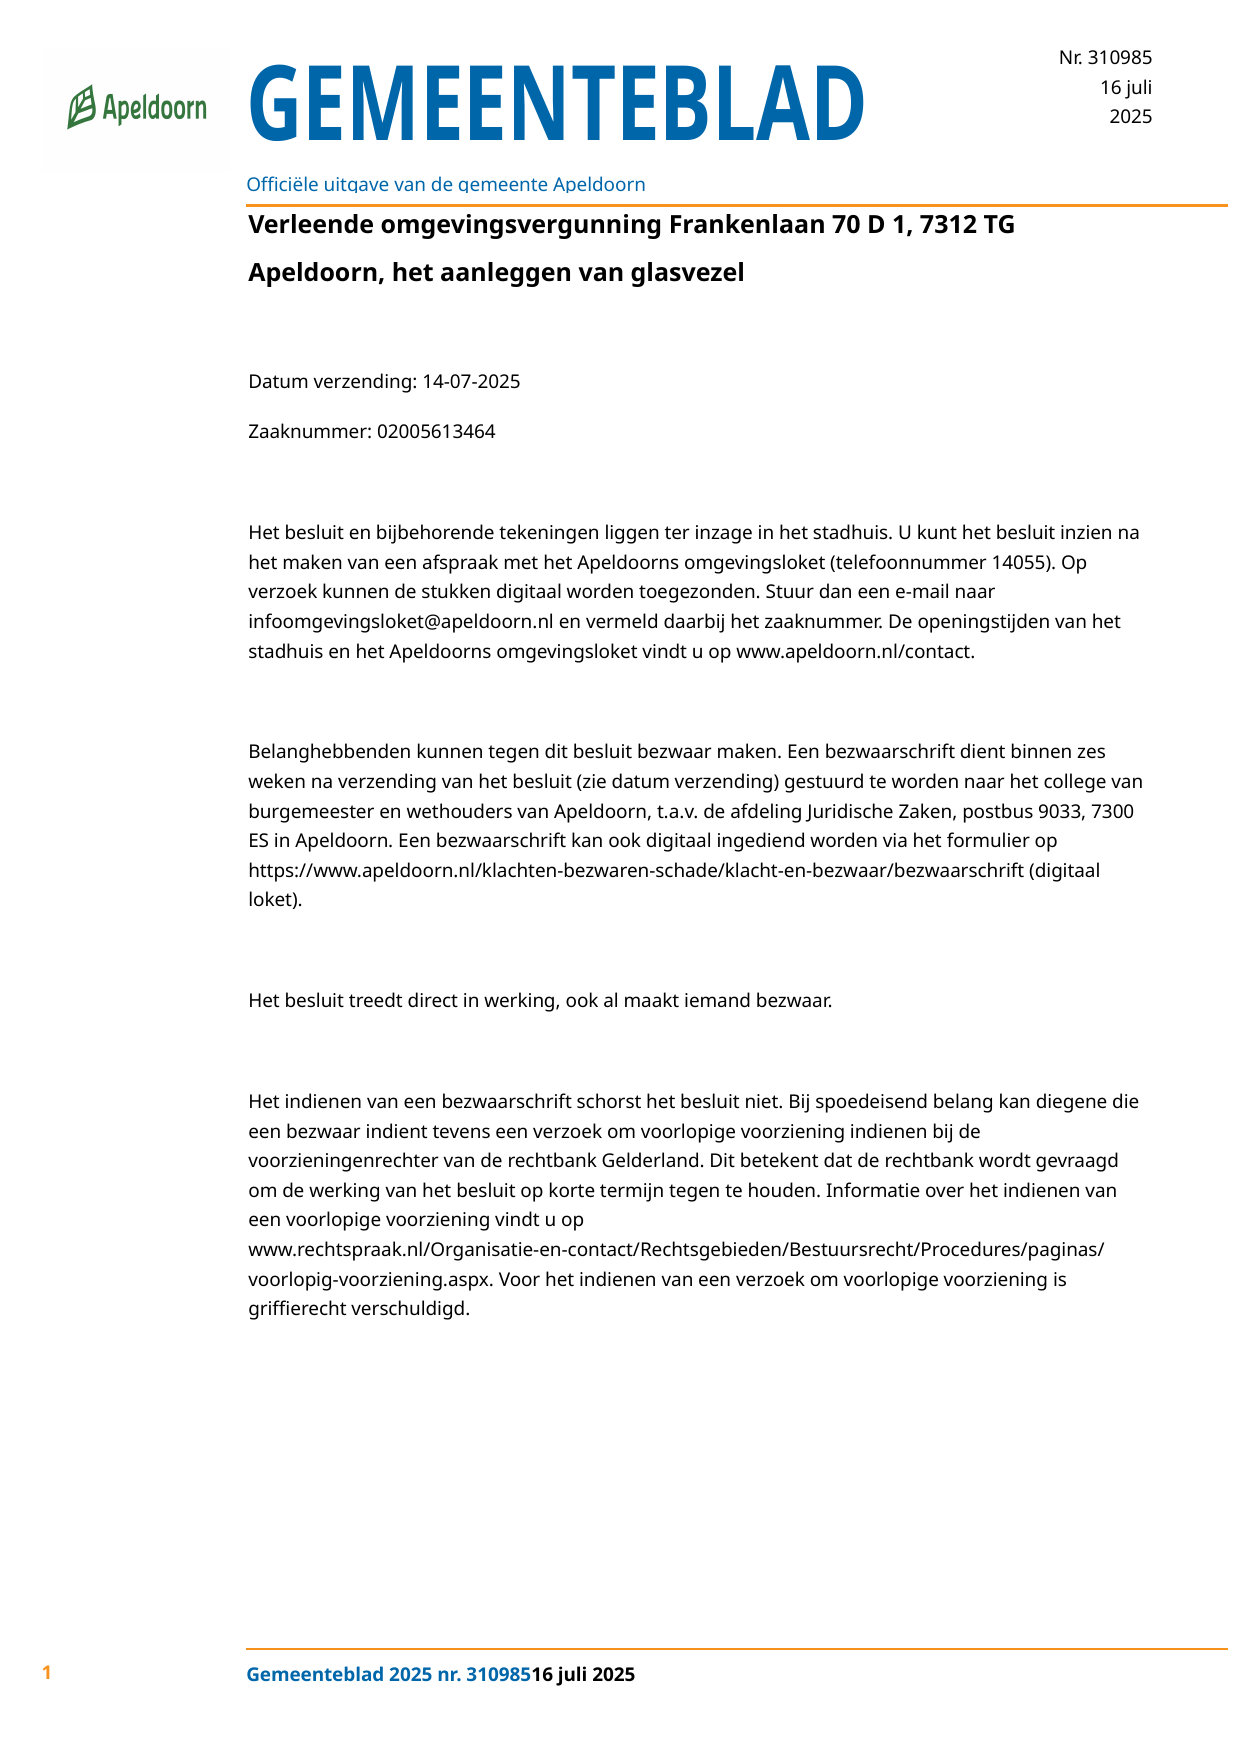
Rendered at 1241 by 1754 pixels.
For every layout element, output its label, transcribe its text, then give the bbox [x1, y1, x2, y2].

text Datum verzending: 14-07-2025 [248, 368, 1152, 394]
text Belanghebbenden kunnen tegen dit besluit bezwaar maken. Een bezwaarschrift dient binnen zes weken na verzending van het besluit (zie datum verzending) gestuurd te worden naar het college van burgemeester en wethouders van Apeldoorn, t.a.v. de afdeling Juridische Zaken, postbus 9033, 7300 ES in Apeldoorn. Een bezwaarschrift kan ook digitaal ingediend worden via het formulier op https://www.apeldoorn.nl/klachten-bezwaren-schade/klacht-en-bezwaar/bezwaarschrift (digitaal loket). [248, 739, 1152, 912]
text Zaaknummer: 02005613464 [248, 419, 1152, 444]
picture [41, 47, 231, 172]
text Het besluit en bijbehorende tekeningen liggen ter inzage in het stadhuis. U kunt het besluit inzien na het maken van een afspraak met het Apeldoorns omgevingsloket (telefoonnummer 14055). Op verzoek kunnen de stukken digitaal worden toegezonden. Stuur dan een e-mail naar infoomgevingsloket@apeldoorn.nl en vermeld daarbij het zaaknummer. De openingstijden van het stadhuis en het Apeldoorns omgevingsloket vindt u op www.apeldoorn.nl/contact. [248, 519, 1152, 664]
text Het besluit treedt direct in werking, ook al maakt iemand bezwaar. [248, 987, 1152, 1013]
text Het indienen van een bezwaarschrift schorst het besluit niet. Bij spoedeisend belang kan diegene die een bezwaar indient tevens een verzoek om voorlopige voorziening indienen bij de voorzieningenrechter van de rechtbank Gelderland. Dit betekent dat de rechtbank wordt gevraagd om de werking van het besluit op korte termijn tegen te houden. Informatie over het indienen van een voorlopige voorziening vindt u op www.rechtspraak.nl/Organisatie-en-contact/Rechtsgebieden/Bestuursrecht/Procedures/paginas/voorlopig-voorziening.aspx. Voor het indienen van een verzoek om voorlopige voorziening is griffierecht verschuldigd. [248, 1088, 1152, 1321]
text Verleende omgevingsvergunning Frankenlaan 70 D 1, 7312 TG Apeldoorn, het aanleggen van glasvezel [248, 207, 1152, 288]
